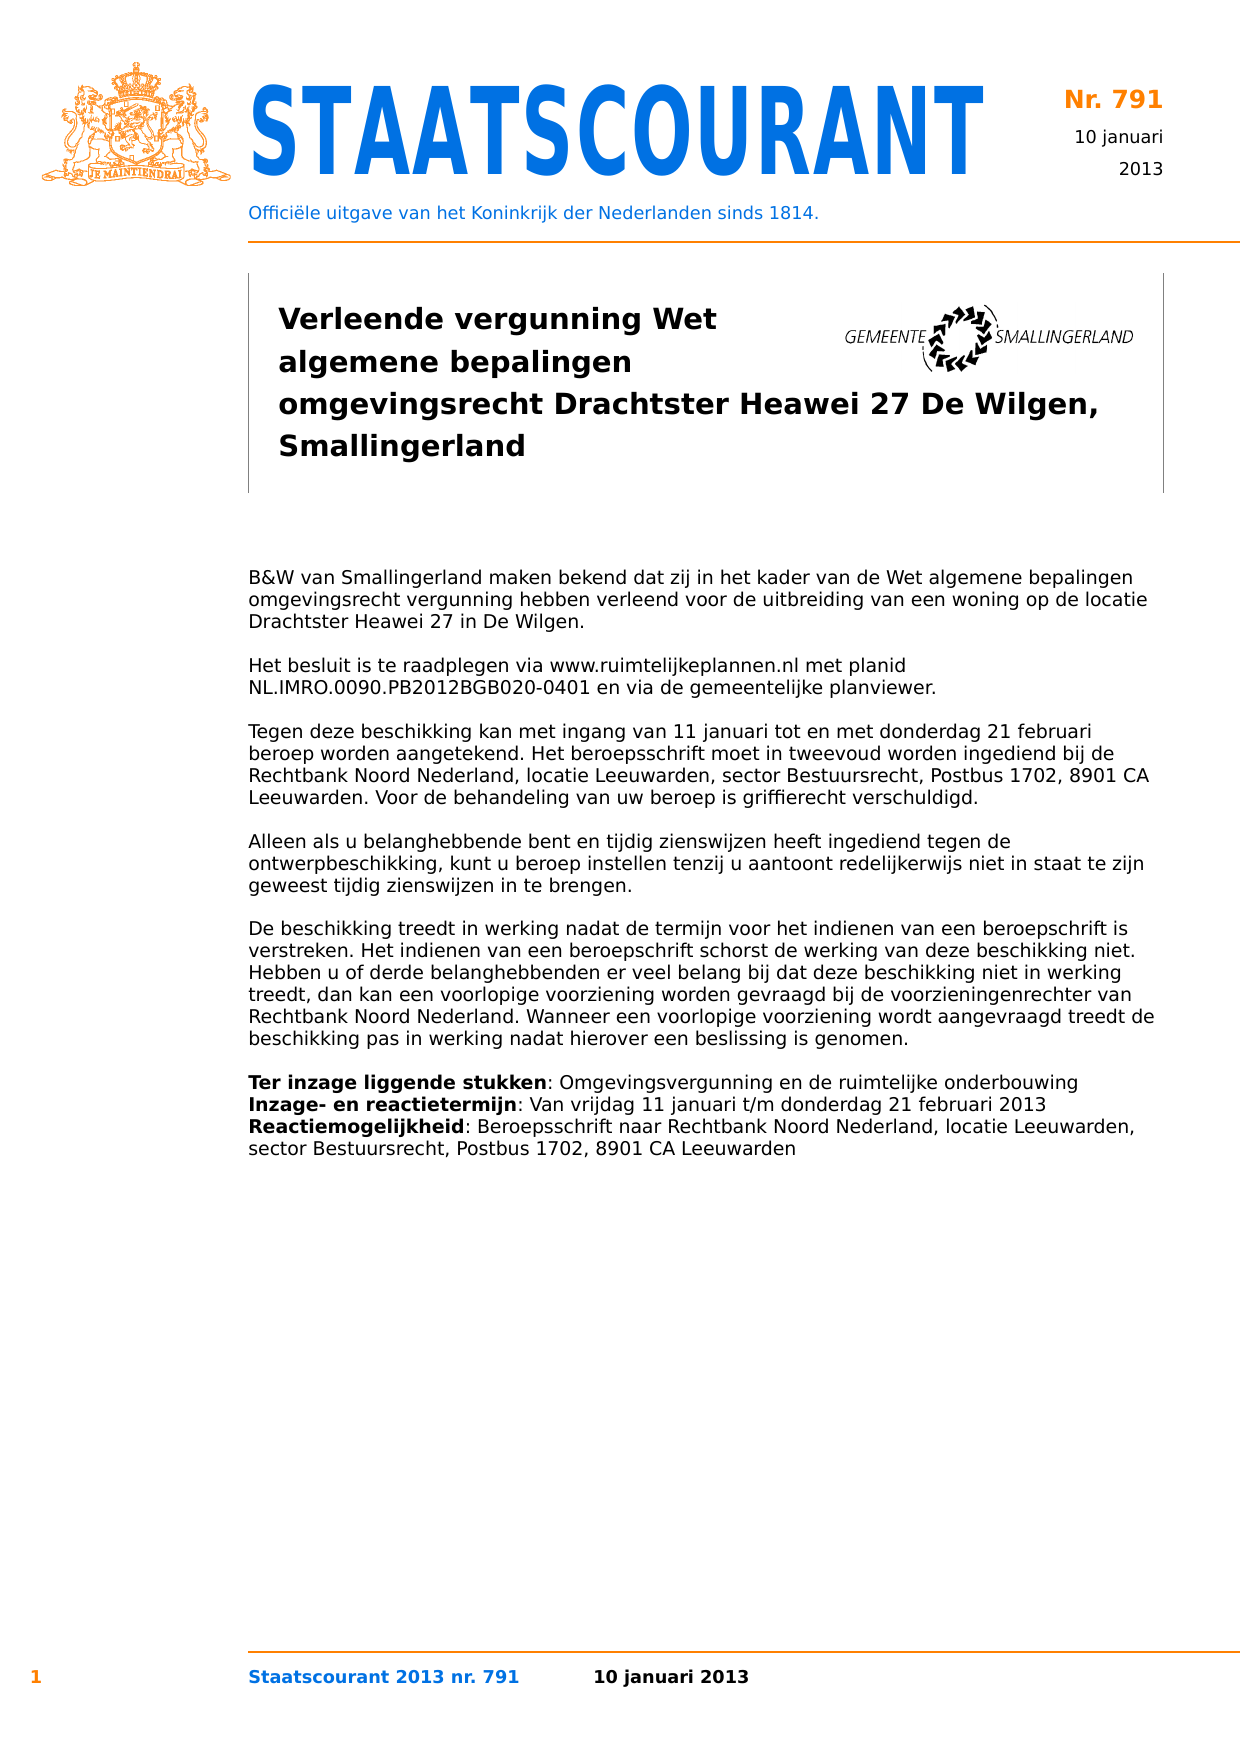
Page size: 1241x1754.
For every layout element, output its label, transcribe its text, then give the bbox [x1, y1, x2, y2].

table_header Nr. 791 [998, 62, 1240, 121]
table_header STAATSCOURANT [248, 62, 998, 203]
text Het besluit is te raadplegen via www.ruimtelijkeplannen.nl met planid NL.IMRO.0090.PB2012BGB020-0401 en via de gemeentelijke planviewer. [248, 655, 1163, 699]
text Ter inzage liggende stukken: Omgevingsvergunning en de ruimtelijke onderbouwing [248, 1072, 1163, 1094]
subtitle Verleende vergunning Wet algemene bepalingen omgevingsrecht Drachtster Heawei 27 De Wilgen, Smallingerland [249, 273, 1163, 493]
picture [844, 302, 1134, 374]
table_cell 2013 [998, 153, 1240, 203]
text Reactiemogelijkheid: Beroepsschrift naar Rechtbank Noord Nederland, locatie Leeuwarden, sector Bestuursrecht, Postbus 1702, 8901 CA Leeuwarden [248, 1116, 1163, 1160]
text De beschikking treedt in werking nadat de termijn voor het indienen van een beroepschrift is verstreken. Het indienen van een beroepschrift schorst de werking van deze beschikking niet. Hebben u of derde belanghebbenden er veel belang bij dat deze beschikking niet in werking treedt, dan kan een voorlopige voorziening worden gevraagd bij de voorzieningenrechter van Rechtbank Noord Nederland. Wanneer een voorlopige voorziening wordt aangevraagd treedt de beschikking pas in werking nadat hierover een beslissing is genomen. [248, 918, 1163, 1050]
text Inzage- en reactietermijn: Van vrijdag 11 januari t/m donderdag 21 februari 2013 [248, 1094, 1163, 1116]
table_cell Officiële uitgave van het Koninkrijk der Nederlanden sinds 1814. [248, 203, 1240, 241]
table_cell 10 januari [998, 121, 1240, 153]
text B&W van Smallingerland maken bekend dat zij in het kader van de Wet algemene bepalingen omgevingsrecht vergunning hebben verleend voor de uitbreiding van een woning op de locatie Drachtster Heawei 27 in De Wilgen. [248, 567, 1163, 633]
picture [41, 62, 231, 186]
table_header [25, 62, 248, 241]
text Tegen deze beschikking kan met ingang van 11 januari tot en met donderdag 21 februari beroep worden aangetekend. Het beroepsschrift moet in tweevoud worden ingediend bij de Rechtbank Noord Nederland, locatie Leeuwarden, sector Bestuursrecht, Postbus 1702, 8901 CA Leeuwarden. Voor de behandeling van uw beroep is griffierecht verschuldigd. [248, 721, 1163, 809]
text Alleen als u belanghebbende bent en tijdig zienswijzen heeft ingediend tegen de ontwerpbeschikking, kunt u beroep instellen tenzij u aantoont redelijkerwijs niet in staat te zijn geweest tijdig zienswijzen in te brengen. [248, 831, 1163, 896]
